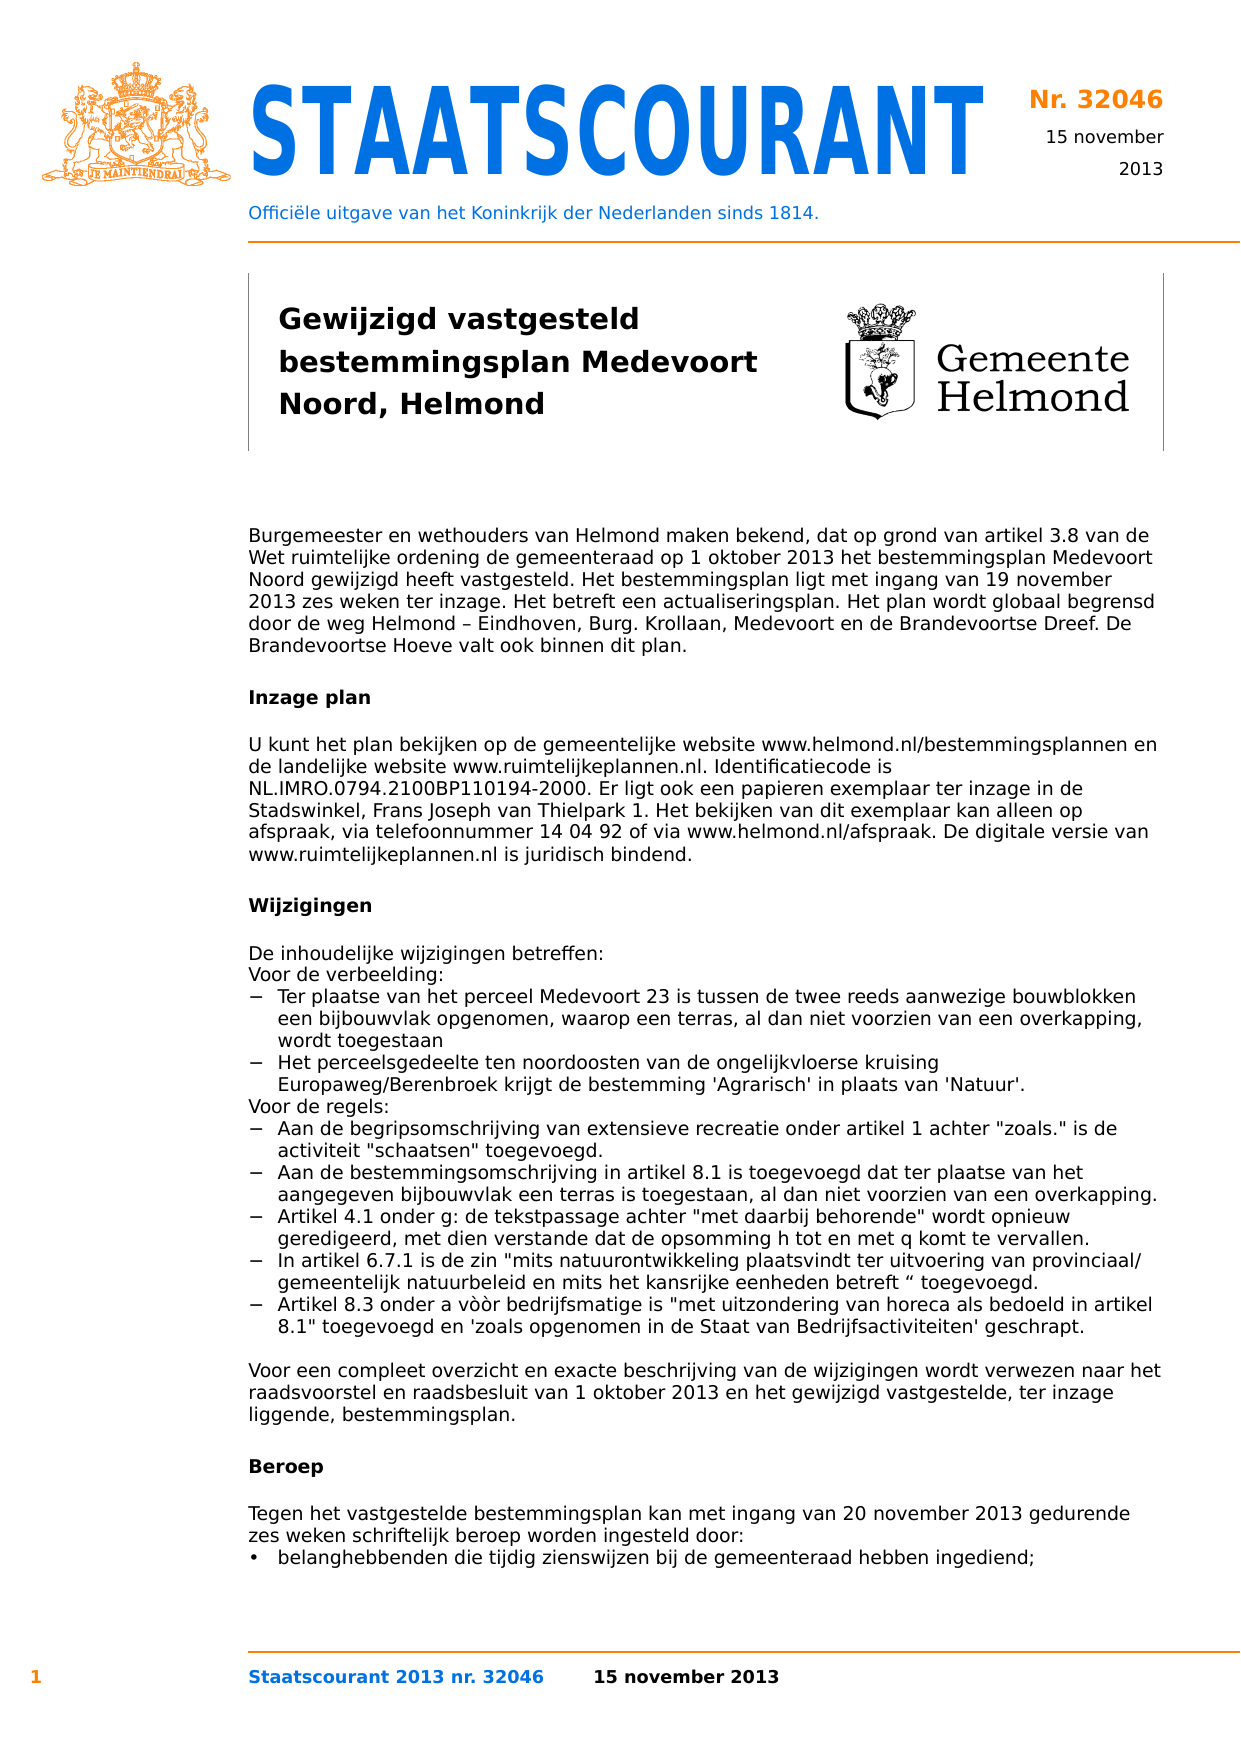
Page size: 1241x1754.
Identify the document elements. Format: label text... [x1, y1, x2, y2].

subtitle Gewijzigd vastgesteld bestemmingsplan Medevoort Noord, Helmond [249, 273, 1163, 451]
text U kunt het plan bekijken op de gemeentelijke website www.helmond.nl/bestemmingsplannen en de landelijke website www.ruimtelijkeplannen.nl. Identificatiecode is NL.IMRO.0794.2100BP110194-2000. Er ligt ook een papieren exemplaar ter inzage in de Stadswinkel, Frans Joseph van Thielpark 1. Het bekijken van dit exemplaar kan alleen op afspraak, via telefoonnummer 14 04 92 of via www.helmond.nl/afspraak. De digitale versie van www.ruimtelijkeplannen.nl is juridisch bindend. [248, 733, 1163, 865]
text − Ter plaatse van het perceel Medevoort 23 is tussen de twee reeds aanwezige bouwblokken een bijbouwvlak opgenomen, waarop een terras, al dan niet voorzien van een overkapping, wordt toegestaan [248, 986, 1163, 1052]
text − In artikel 6.7.1 is de zin "mits natuurontwikkeling plaatsvindt ter uitvoering van provinciaal/ gemeentelijk natuurbeleid en mits het kansrijke eenheden betreft “ toegevoegd. [248, 1250, 1163, 1294]
table_cell 15 november [998, 121, 1240, 153]
text − Aan de begripsomschrijving van extensieve recreatie onder artikel 1 achter "zoals." is de activiteit "schaatsen" toegevoegd. [248, 1118, 1163, 1162]
text Voor de verbeelding: [248, 964, 1163, 986]
text − Artikel 4.1 onder g: de tekstpassage achter "met daarbij behorende" wordt opnieuw geredigeerd, met dien verstande dat de opsomming h tot en met q komt te vervallen. [248, 1206, 1163, 1250]
picture [41, 62, 231, 186]
table_cell Officiële uitgave van het Koninkrijk der Nederlanden sinds 1814. [248, 203, 1240, 241]
text − Aan de bestemmingsomschrijving in artikel 8.1 is toegevoegd dat ter plaatse van het aangegeven bijbouwvlak een terras is toegestaan, al dan niet voorzien van een overkapping. [248, 1162, 1163, 1206]
table_header STAATSCOURANT [248, 62, 998, 203]
text Burgemeester en wethouders van Helmond maken bekend, dat op grond van artikel 3.8 van de Wet ruimtelijke ordening de gemeenteraad op 1 oktober 2013 het bestemmingsplan Medevoort Noord gewijzigd heeft vastgesteld. Het bestemmingsplan ligt met ingang van 19 november 2013 zes weken ter inzage. Het betreft een actualiseringsplan. Het plan wordt globaal begrensd door de weg Helmond – Eindhoven, Burg. Krollaan, Medevoort en de Brandevoortse Dreef. De Brandevoortse Hoeve valt ook binnen dit plan. [248, 525, 1163, 657]
table_cell 2013 [998, 153, 1240, 203]
subtitle Wijzigingen [248, 895, 1163, 917]
text Voor de regels: [248, 1096, 1163, 1118]
text Tegen het vastgestelde bestemmingsplan kan met ingang van 20 november 2013 gedurende zes weken schriftelijk beroep worden ingesteld door: [248, 1503, 1163, 1547]
table_header [25, 62, 248, 241]
text De inhoudelijke wijzigingen betreffen: [248, 942, 1163, 964]
text − Het perceelsgedeelte ten noordoosten van de ongelijkvloerse kruising Europaweg/Berenbroek krijgt de bestemming 'Agrarisch' in plaats van 'Natuur'. [248, 1052, 1163, 1096]
table_header Nr. 32046 [998, 62, 1240, 121]
picture [844, 302, 1134, 421]
text • belanghebbenden die tijdig zienswijzen bij de gemeenteraad hebben ingediend; [248, 1547, 1163, 1569]
text Voor een compleet overzicht en exacte beschrijving van de wijzigingen wordt verwezen naar het raadsvoorstel en raadsbesluit van 1 oktober 2013 en het gewijzigd vastgestelde, ter inzage liggende, bestemmingsplan. [248, 1360, 1163, 1426]
subtitle Beroep [248, 1456, 1163, 1478]
subtitle Inzage plan [248, 687, 1163, 708]
text − Artikel 8.3 onder a vòòr bedrijfsmatige is "met uitzondering van horeca als bedoeld in artikel 8.1" toegevoegd en 'zoals opgenomen in de Staat van Bedrijfsactiviteiten' geschrapt. [248, 1294, 1163, 1338]
